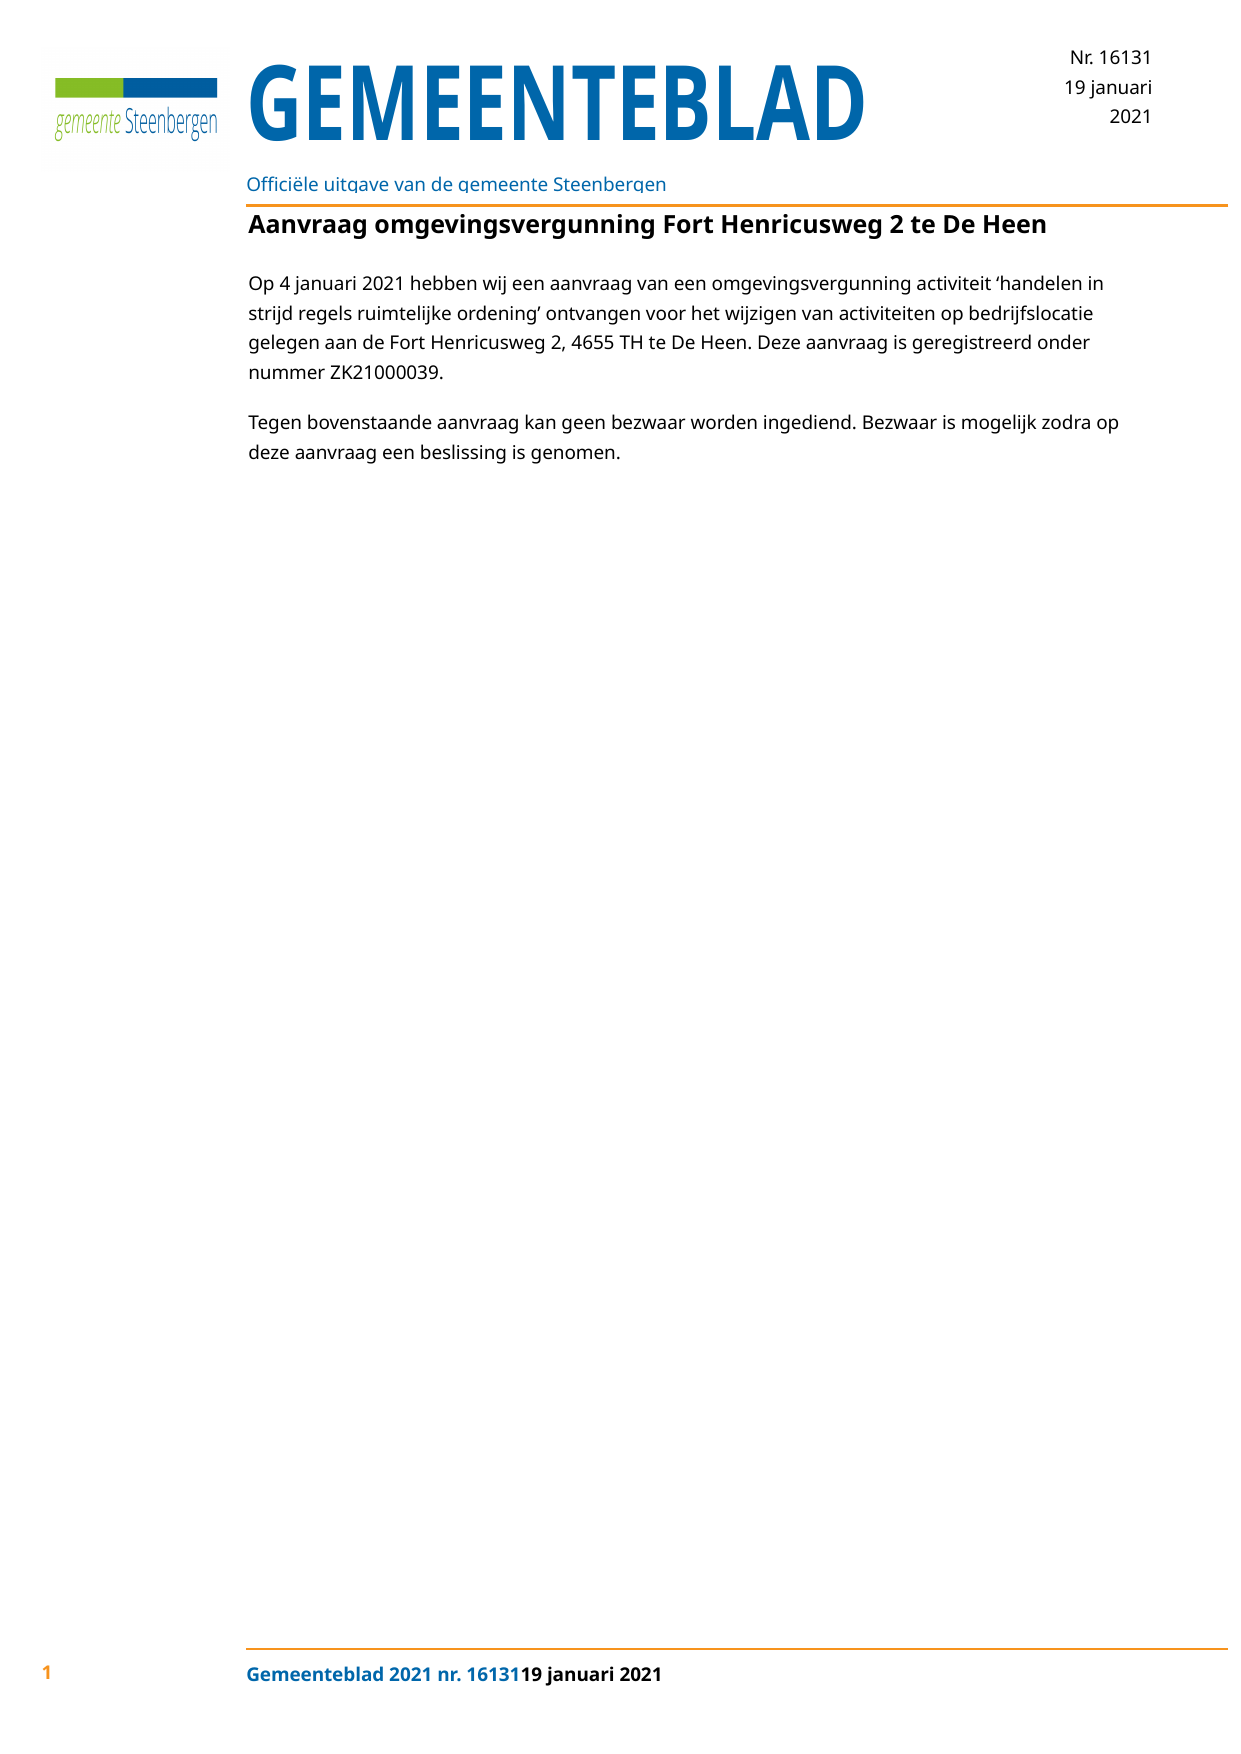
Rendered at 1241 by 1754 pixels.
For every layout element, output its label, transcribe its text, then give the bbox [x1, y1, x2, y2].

text Aanvraag omgevingsvergunning Fort Henricusweg 2 te De Heen [248, 207, 1152, 241]
picture [41, 47, 231, 172]
text Tegen bovenstaande aanvraag kan geen bezwaar worden ingediend. Bezwaar is mogelijk zodra op deze aanvraag een beslissing is genomen. [248, 409, 1152, 465]
text Op 4 januari 2021 hebben wij een aanvraag van een omgevingsvergunning activiteit ‘handelen in strijd regels ruimtelijke ordening’ ontvangen voor het wijzigen van activiteiten op bedrijfslocatie gelegen aan de Fort Henricusweg 2, 4655 TH te De Heen. Deze aanvraag is geregistreerd onder nummer ZK21000039. [248, 270, 1152, 385]
